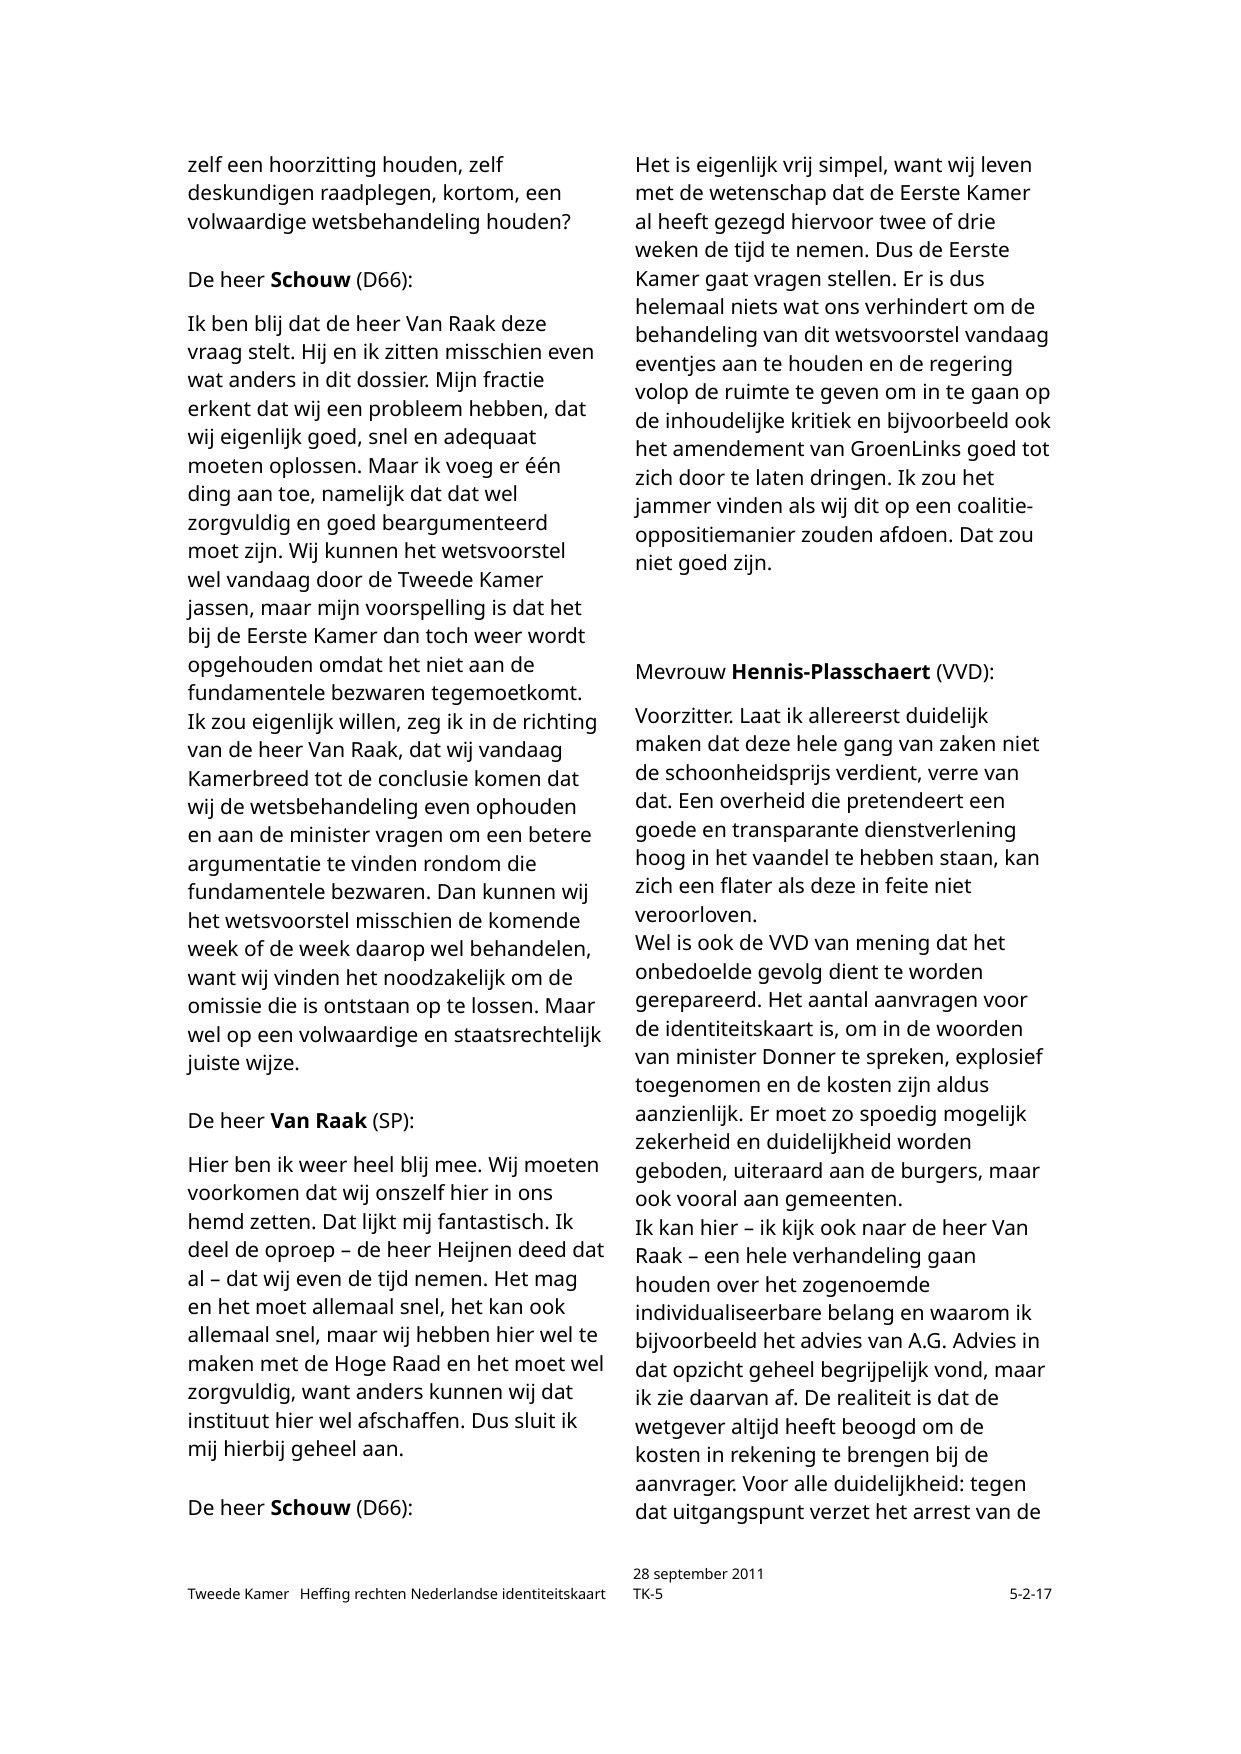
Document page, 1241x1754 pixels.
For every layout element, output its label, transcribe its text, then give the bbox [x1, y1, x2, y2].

text Ik ben blij dat de heer Van Raak deze vraag stelt. Hij en ik zitten misschien even wat anders in dit dossier. Mijn fractie erkent dat wij een probleem hebben, dat wij eigenlijk goed, snel en adequaat moeten oplossen. Maar ik voeg er één ding aan toe, namelijk dat dat wel zorgvuldig en goed beargumenteerd moet zijn. Wij kunnen het wetsvoorstel wel vandaag door de Tweede Kamer jassen, maar mijn voorspelling is dat het bij de Eerste Kamer dan toch weer wordt opgehouden omdat het niet aan de fundamentele bezwaren tegemoetkomt. Ik zou eigenlijk willen, zeg ik in de richting van de heer Van Raak, dat wij vandaag Kamerbreed tot de conclusie komen dat wij de wetsbehandeling even ophouden en aan de minister vragen om een betere argumentatie te vinden rondom die fundamentele bezwaren. Dan kunnen wij het wetsvoorstel misschien de komende week of de week daarop wel behandelen, want wij vinden het noodzakelijk om de omissie die is ontstaan op te lossen. Maar wel op een volwaardige en staatsrechtelijk juiste wijze. [187, 309, 605, 1077]
text zelf een hoorzitting houden, zelf deskundigen raadplegen, kortom, een volwaardige wetsbehandeling houden? [187, 150, 605, 235]
text  [635, 607, 1053, 635]
text De heer Schouw (D66): [187, 265, 605, 294]
text Voorzitter. Laat ik allereerst duidelijk maken dat deze hele gang van zaken niet de schoonheidsprijs verdient, verre van dat. Een overheid die pretendeert een goede en transparante dienstverlening hoog in het vaandel te hebben staan, kan zich een flater als deze in feite niet veroorloven. [635, 701, 1053, 928]
text Het is eigenlijk vrij simpel, want wij leven met de wetenschap dat de Eerste Kamer al heeft gezegd hiervoor twee of drie weken de tijd te nemen. Dus de Eerste Kamer gaat vragen stellen. Er is dus helemaal niets wat ons verhindert om de behandeling van dit wetsvoorstel vandaag eventjes aan te houden en de regering volop de ruimte te geven om in te gaan op de inhoudelijke kritiek en bijvoorbeeld ook het amendement van GroenLinks goed tot zich door te laten dringen. Ik zou het jammer vinden als wij dit op een coalitie-oppositiemanier zouden afdoen. Dat zou niet goed zijn. [635, 150, 1053, 577]
text Mevrouw Hennis-Plasschaert (VVD): [635, 657, 1053, 686]
text De heer Schouw (D66): [187, 1493, 605, 1521]
text Hier ben ik weer heel blij mee. Wij moeten voorkomen dat wij onszelf hier in ons hemd zetten. Dat lijkt mij fantastisch. Ik deel de oproep – de heer Heijnen deed dat al – dat wij even de tijd nemen. Het mag en het moet allemaal snel, het kan ook allemaal snel, maar wij hebben hier wel te maken met de Hoge Raad en het moet wel zorgvuldig, want anders kunnen wij dat instituut hier wel afschaffen. Dus sluit ik mij hierbij geheel aan. [187, 1150, 605, 1463]
text Ik kan hier – ik kijk ook naar de heer Van Raak – een hele verhandeling gaan houden over het zogenoemde individualiseerbare belang en waarom ik bijvoorbeeld het advies van A.G. Advies in dat opzicht geheel begrijpelijk vond, maar ik zie daarvan af. De realiteit is dat de wetgever altijd heeft beoogd om de kosten in rekening te brengen bij de aanvrager. Voor alle duidelijkheid: tegen dat uitgangspunt verzet het arrest van de [635, 1213, 1053, 1526]
text Wel is ook de VVD van mening dat het onbedoelde gevolg dient te worden gerepareerd. Het aantal aanvragen voor de identiteitskaart is, om in de woorden van minister Donner te spreken, explosief toegenomen en de kosten zijn aldus aanzienlijk. Er moet zo spoedig mogelijk zekerheid en duidelijkheid worden geboden, uiteraard aan de burgers, maar ook vooral aan gemeenten. [635, 928, 1053, 1213]
text De heer Van Raak (SP): [187, 1107, 605, 1135]
